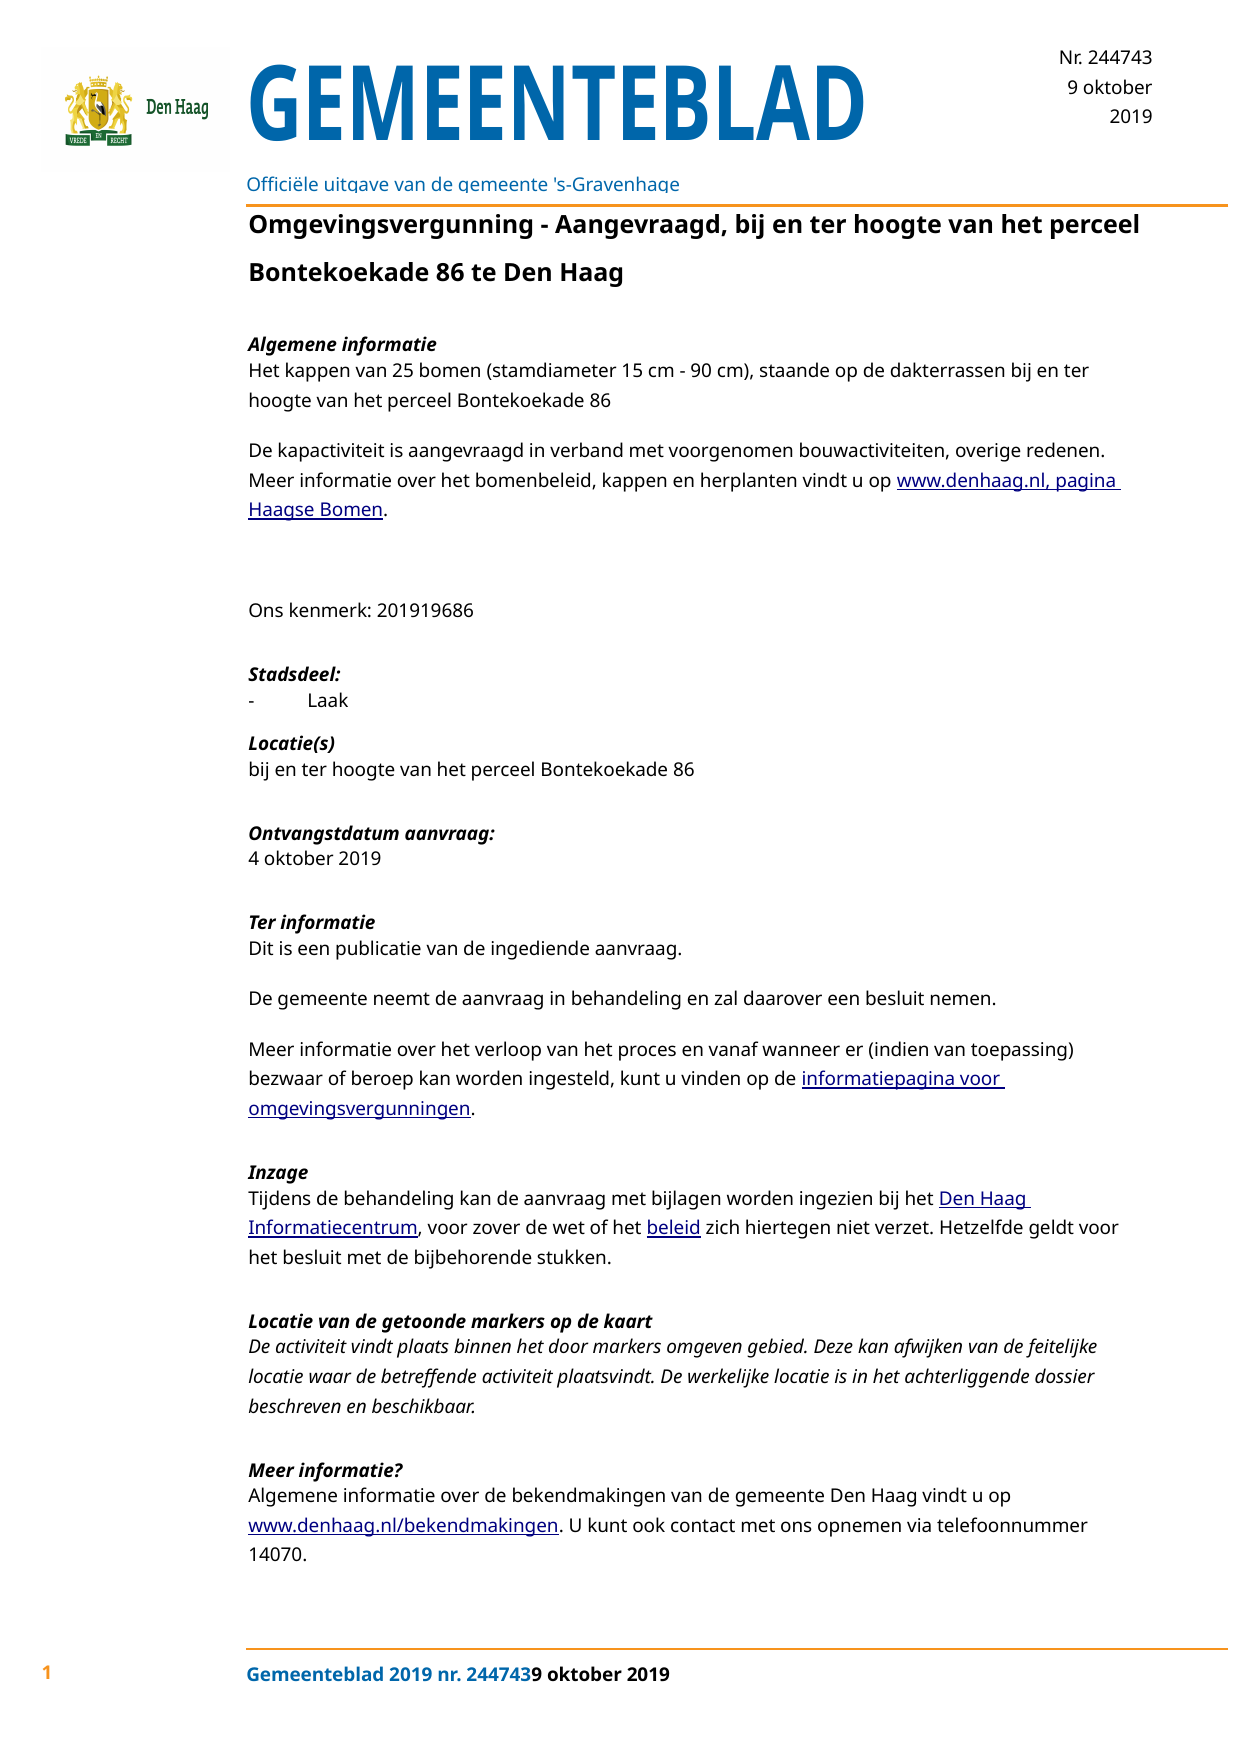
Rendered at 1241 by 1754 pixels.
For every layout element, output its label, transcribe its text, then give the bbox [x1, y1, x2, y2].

text Omgevingsvergunning - Aangevraagd, bij en ter hoogte van het perceel Bontekoekade 86 te Den Haag [248, 207, 1152, 288]
text Meer informatie? [248, 1457, 1152, 1482]
text Locatie van de getoonde markers op de kaart [248, 1308, 1152, 1334]
text Stadsdeel: [248, 661, 1152, 687]
text Locatie(s) [248, 730, 1152, 756]
text Algemene informatie over de bekendmakingen van de gemeente Den Haag vindt u op www.denhaag.nl/bekendmakingen. U kunt ook contact met ons opnemen via telefoonnummer 14070. [248, 1482, 1152, 1567]
text 4 oktober 2019 [248, 845, 1152, 871]
text Het kappen van 25 bomen (stamdiameter 15 cm - 90 cm), staande op de dakterrassen bij en ter hoogte van het perceel Bontekoekade 86 [248, 357, 1152, 412]
text Ons kenmerk: 201919686 [248, 597, 1152, 623]
text bij en ter hoogte van het perceel Bontekoekade 86 [248, 756, 1152, 781]
text Ter informatie [248, 909, 1152, 935]
text Algemene informatie [248, 331, 1152, 357]
text De activiteit vindt plaats binnen het door markers omgeven gebied. Deze kan afwijken van de feitelijke locatie waar de betreffende activiteit plaatsvindt. De werkelijke locatie is in het achterliggende dossier beschreven en beschikbaar. [248, 1334, 1152, 1418]
picture [41, 47, 231, 172]
text Meer informatie over het verloop van het proces en vanaf wanneer er (indien van toepassing) bezwaar of beroep kan worden ingesteld, kunt u vinden op de informatiepagina voor omgevingsvergunningen. [248, 1036, 1152, 1121]
text Dit is een publicatie van de ingediende aanvraag. [248, 935, 1152, 961]
list Laak [248, 687, 1152, 713]
text Inzage [248, 1159, 1152, 1185]
text Ontvangstdatum aanvraag: [248, 820, 1152, 845]
text De gemeente neemt de aanvraag in behandeling en zal daarover een besluit nemen. [248, 986, 1152, 1011]
text De kapactiviteit is aangevraagd in verband met voorgenomen bouwactiviteiten, overige redenen. Meer informatie over het bomenbeleid, kappen en herplanten vindt u op www.denhaag.nl, pagina Haagse Bomen. [248, 437, 1152, 522]
text Tijdens de behandeling kan de aanvraag met bijlagen worden ingezien bij het Den Haag Informatiecentrum, voor zover de wet of het beleid zich hiertegen niet verzet. Hetzelfde geldt voor het besluit met de bijbehorende stukken. [248, 1185, 1152, 1270]
